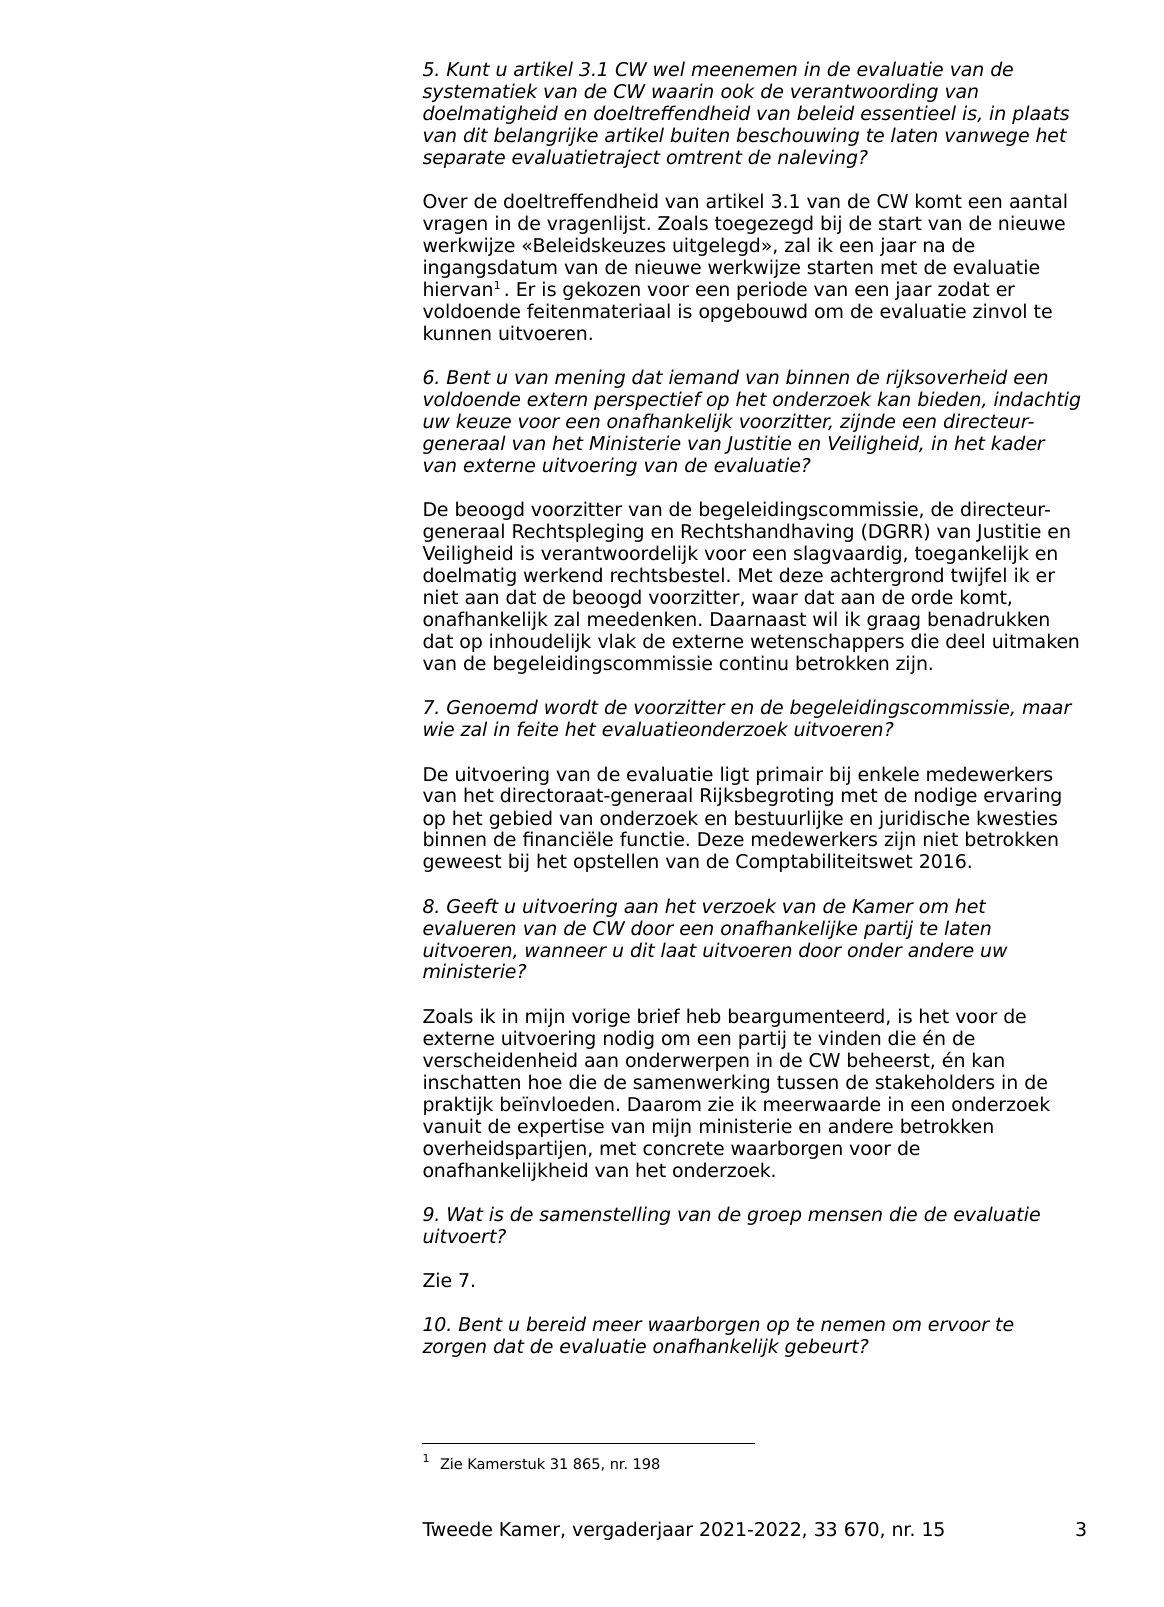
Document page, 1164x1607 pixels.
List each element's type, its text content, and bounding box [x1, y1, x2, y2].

text 6. Bent u van mening dat iemand van binnen de rijksoverheid een voldoende extern perspectief op het onderzoek kan bieden, indachtig uw keuze voor een onafhankelijk voorzitter, zijnde een directeur-generaal van het Ministerie van Justitie en Veiligheid, in het kader van externe uitvoering van de evaluatie? [422, 367, 1087, 477]
text Zie 7. [422, 1270, 1087, 1292]
text Over de doeltreffendheid van artikel 3.1 van de CW komt een aantal vragen in de vragenlijst. Zoals toegezegd bij de start van de nieuwe werkwijze «Beleidskeuzes uitgelegd», zal ik een jaar na de ingangsdatum van de nieuwe werkwijze starten met de evaluatie hiervan. Er is gekozen voor een periode van een jaar zodat er voldoende feitenmateriaal is opgebouwd om de evaluatie zinvol te kunnen uitvoeren. [422, 191, 1087, 345]
text De beoogd voorzitter van de begeleidingscommissie, de directeur-generaal Rechtspleging en Rechtshandhaving (DGRR) van Justitie en Veiligheid is verantwoordelijk voor een slagvaardig, toegankelijk en doelmatig werkend rechtsbestel. Met deze achtergrond twijfel ik er niet aan dat de beoogd voorzitter, waar dat aan de orde komt, onafhankelijk zal meedenken. Daarnaast wil ik graag benadrukken dat op inhoudelijk vlak de externe wetenschappers die deel uitmaken van de begeleidingscommissie continu betrokken zijn. [422, 499, 1087, 675]
text Zoals ik in mijn vorige brief heb beargumenteerd, is het voor de externe uitvoering nodig om een partij te vinden die én de verscheidenheid aan onderwerpen in de CW beheerst, én kan inschatten hoe die de samenwerking tussen de stakeholders in de praktijk beïnvloeden. Daarom zie ik meerwaarde in een onderzoek vanuit de expertise van mijn ministerie en andere betrokken overheidspartijen, met concrete waarborgen voor de onafhankelijkheid van het onderzoek. [422, 1006, 1087, 1181]
text Zie Kamerstuk 31 865, nr. 198 [422, 1452, 1087, 1474]
text De uitvoering van de evaluatie ligt primair bij enkele medewerkers van het directoraat-generaal Rijksbegroting met de nodige ervaring op het gebied van onderzoek en bestuurlijke en juridische kwesties binnen de financiële functie. Deze medewerkers zijn niet betrokken geweest bij het opstellen van de Comptabiliteitswet 2016. [422, 763, 1087, 873]
text 8. Geeft u uitvoering aan het verzoek van de Kamer om het evalueren van de CW door een onafhankelijke partij te laten uitvoeren, wanneer u dit laat uitvoeren door onder andere uw ministerie? [422, 896, 1087, 983]
text 5. Kunt u artikel 3.1 CW wel meenemen in de evaluatie van de systematiek van de CW waarin ook de verantwoording van doelmatigheid en doeltreffendheid van beleid essentieel is, in plaats van dit belangrijke artikel buiten beschouwing te laten vanwege het separate evaluatietraject omtrent de naleving? [422, 59, 1087, 169]
text 9. Wat is de samenstelling van de groep mensen die de evaluatie uitvoert? [422, 1204, 1087, 1248]
text 10. Bent u bereid meer waarborgen op te nemen om ervoor te zorgen dat de evaluatie onafhankelijk gebeurt? [422, 1314, 1087, 1358]
text 7. Genoemd wordt de voorzitter en de begeleidingscommissie, maar wie zal in feite het evaluatieonderzoek uitvoeren? [422, 697, 1087, 741]
